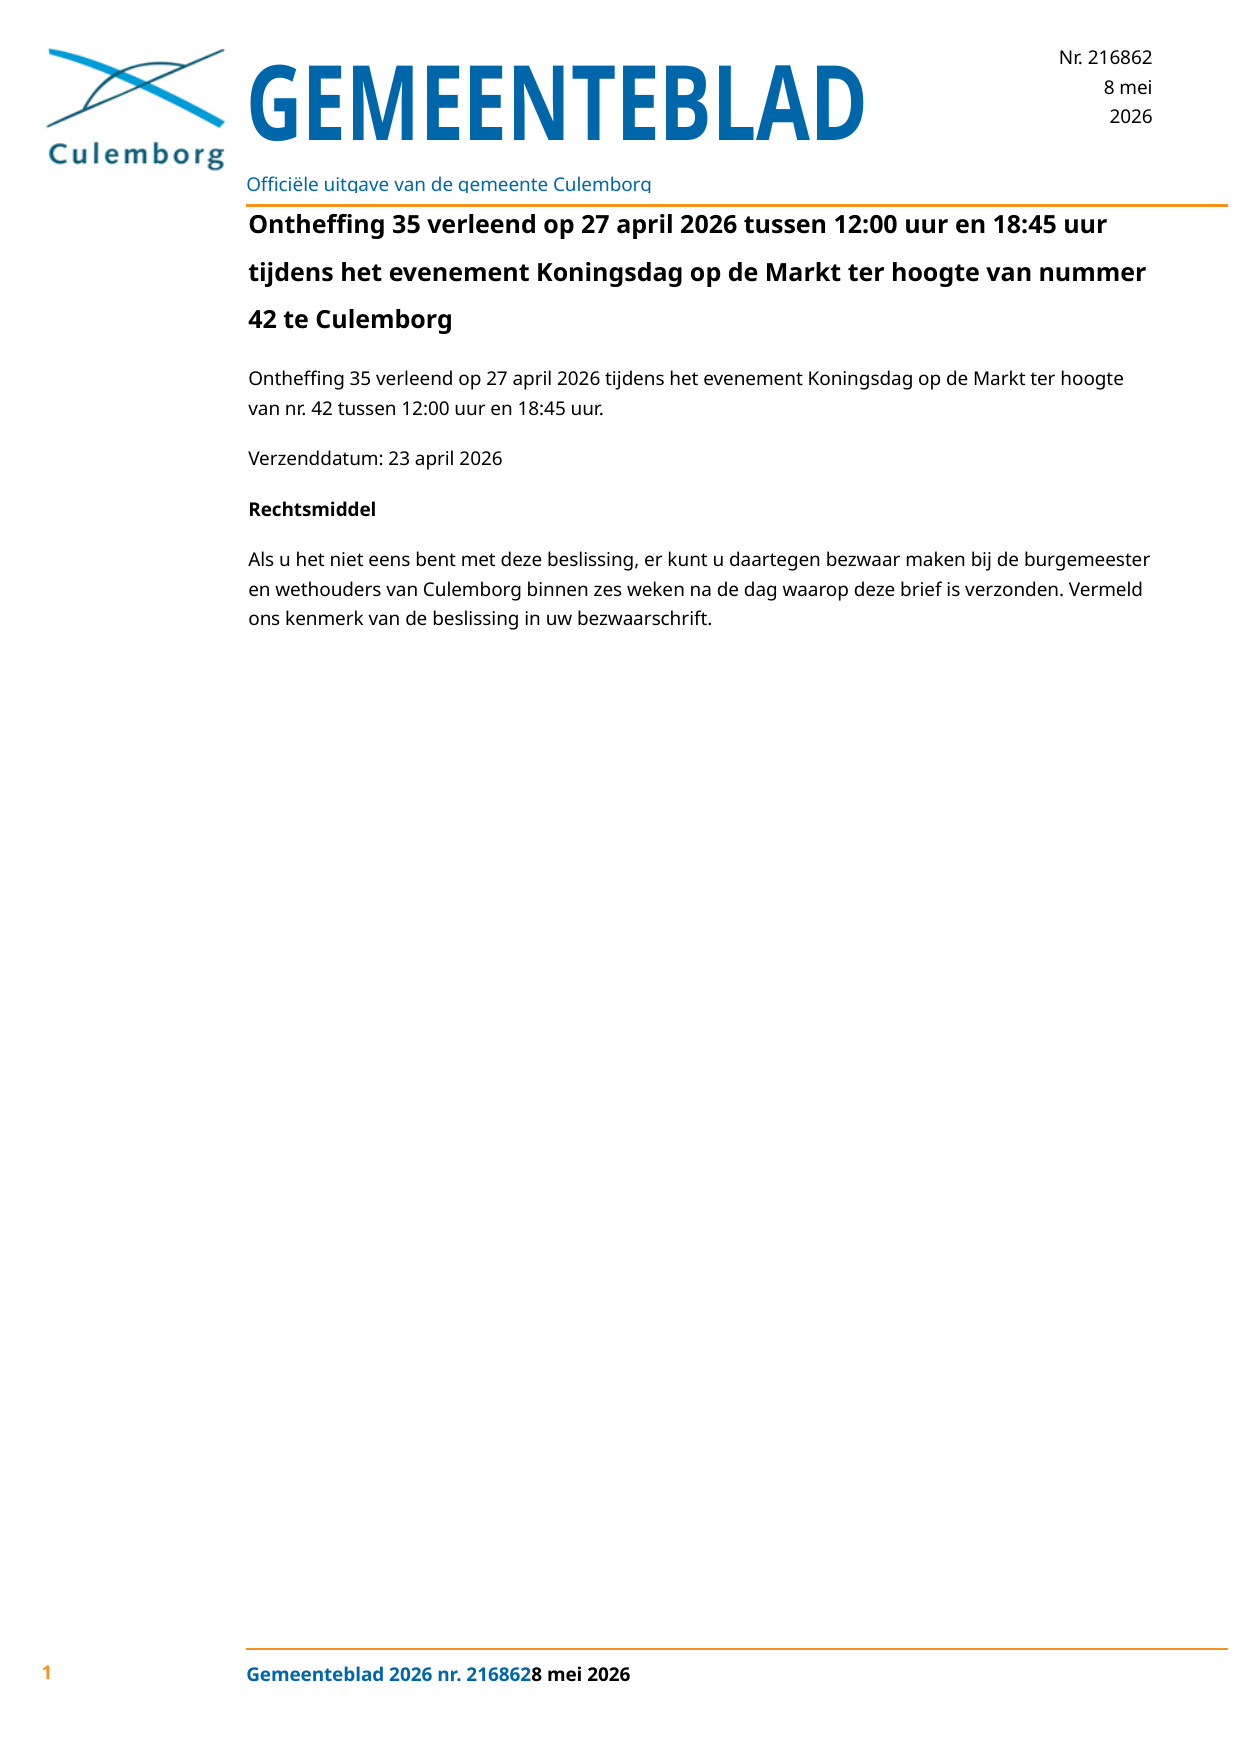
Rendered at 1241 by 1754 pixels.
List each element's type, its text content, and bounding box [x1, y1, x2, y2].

text Verzenddatum: 23 april 2026 [248, 446, 1152, 471]
text Rechtsmiddel [248, 496, 1152, 522]
picture [41, 47, 231, 172]
text Ontheffing 35 verleend op 27 april 2026 tijdens het evenement Koningsdag op de Markt ter hoogte van nr. 42 tussen 12:00 uur en 18:45 uur. [248, 366, 1152, 421]
text Ontheffing 35 verleend op 27 april 2026 tussen 12:00 uur en 18:45 uur tijdens het evenement Koningsdag op de Markt ter hoogte van nummer 42 te Culemborg [248, 207, 1152, 336]
text Als u het niet eens bent met deze beslissing, er kunt u daartegen bezwaar maken bij de burgemeester en wethouders van Culemborg binnen zes weken na de dag waarop deze brief is verzonden. Vermeld ons kenmerk van de beslissing in uw bezwaarschrift. [248, 546, 1152, 631]
